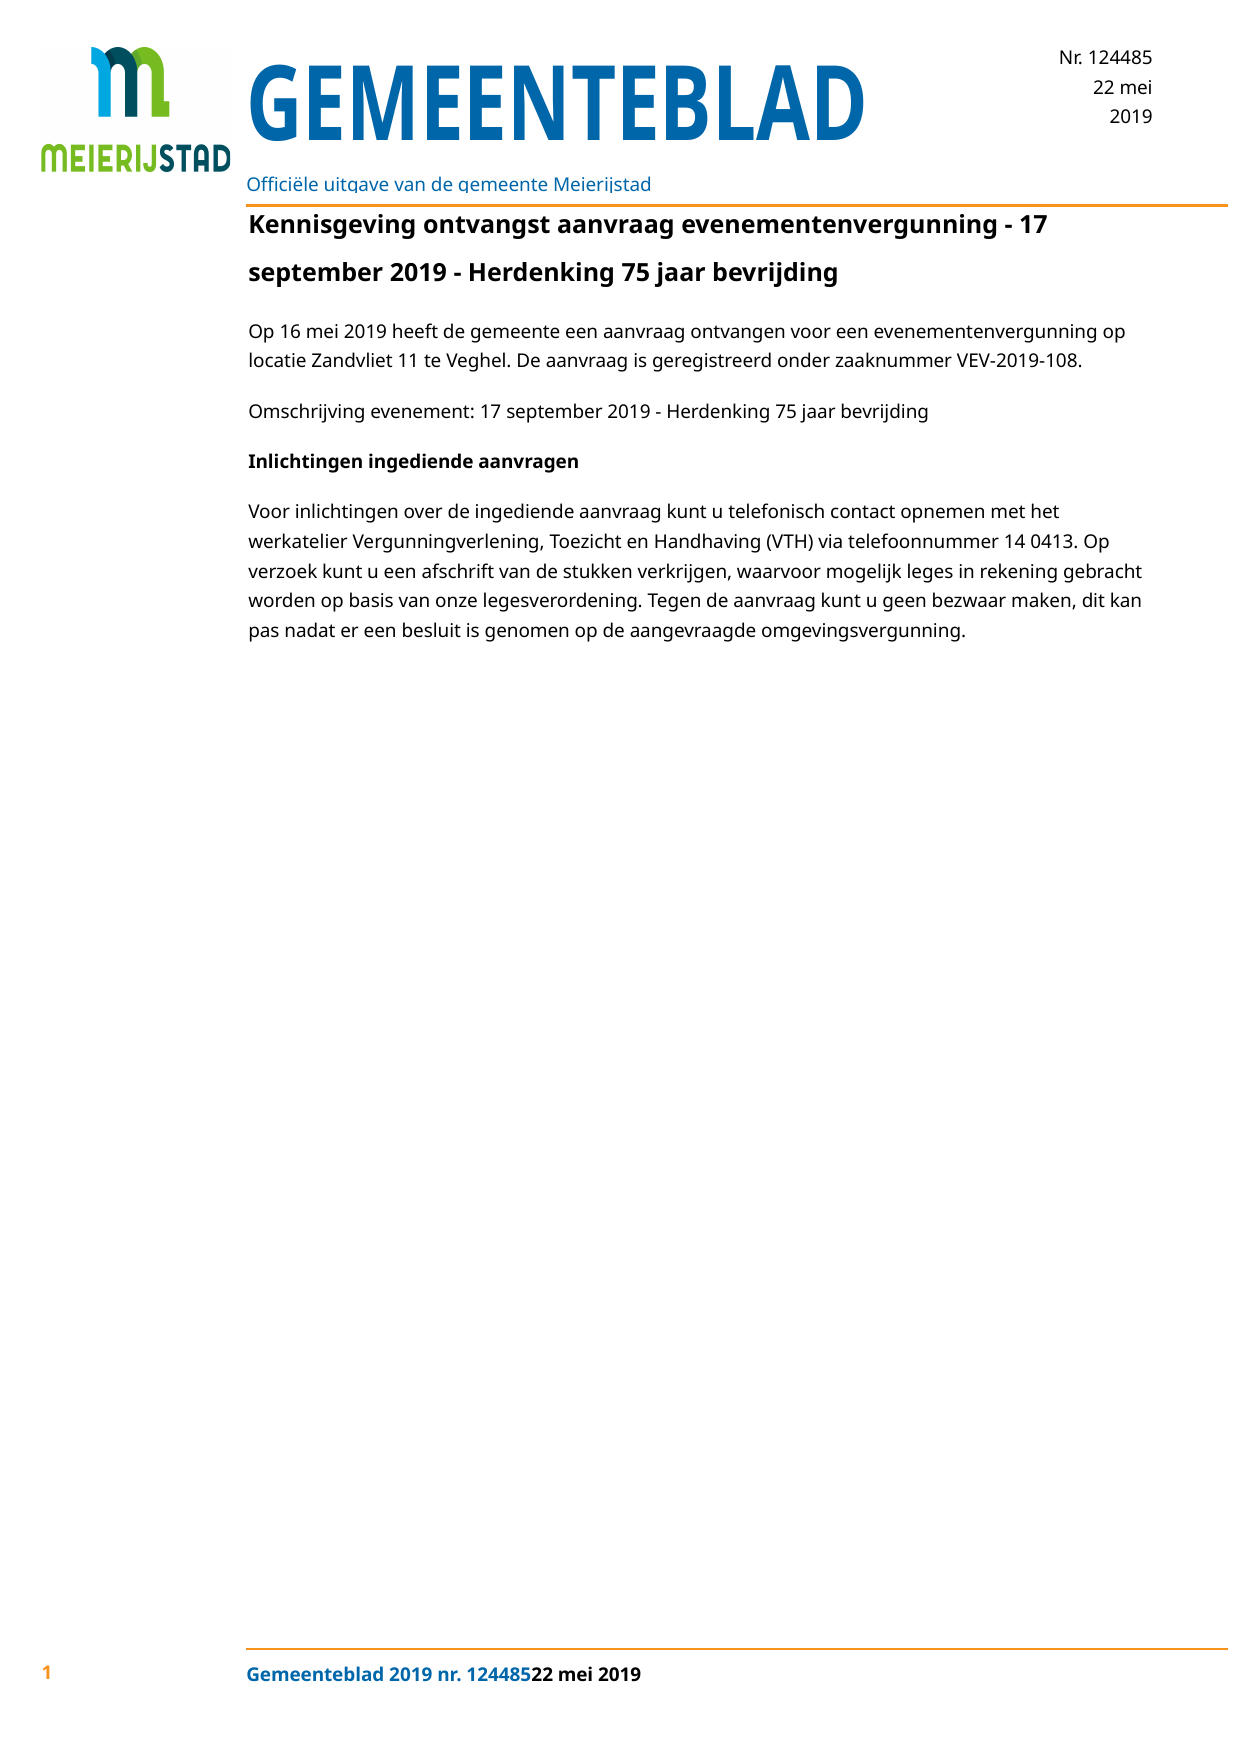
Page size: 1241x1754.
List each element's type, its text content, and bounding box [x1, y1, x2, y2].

text Inlichtingen ingediende aanvragen [248, 448, 1152, 474]
picture [41, 47, 231, 172]
text Voor inlichtingen over de ingediende aanvraag kunt u telefonisch contact opnemen met het werkatelier Vergunningverlening, Toezicht en Handhaving (VTH) via telefoonnummer 14 0413. Op verzoek kunt u een afschrift van de stukken verkrijgen, waarvoor mogelijk leges in rekening gebracht worden op basis van onze legesverordening. Tegen de aanvraag kunt u geen bezwaar maken, dit kan pas nadat er een besluit is genomen op de aangevraagde omgevingsvergunning. [248, 499, 1152, 643]
text Op 16 mei 2019 heeft de gemeente een aanvraag ontvangen voor een evenementenvergunning op locatie Zandvliet 11 te Veghel. De aanvraag is geregistreerd onder zaaknummer VEV-2019-108. [248, 318, 1152, 373]
text Kennisgeving ontvangst aanvraag evenementenvergunning - 17 september 2019 - Herdenking 75 jaar bevrijding [248, 207, 1152, 288]
text Omschrijving evenement: 17 september 2019 - Herdenking 75 jaar bevrijding [248, 398, 1152, 424]
